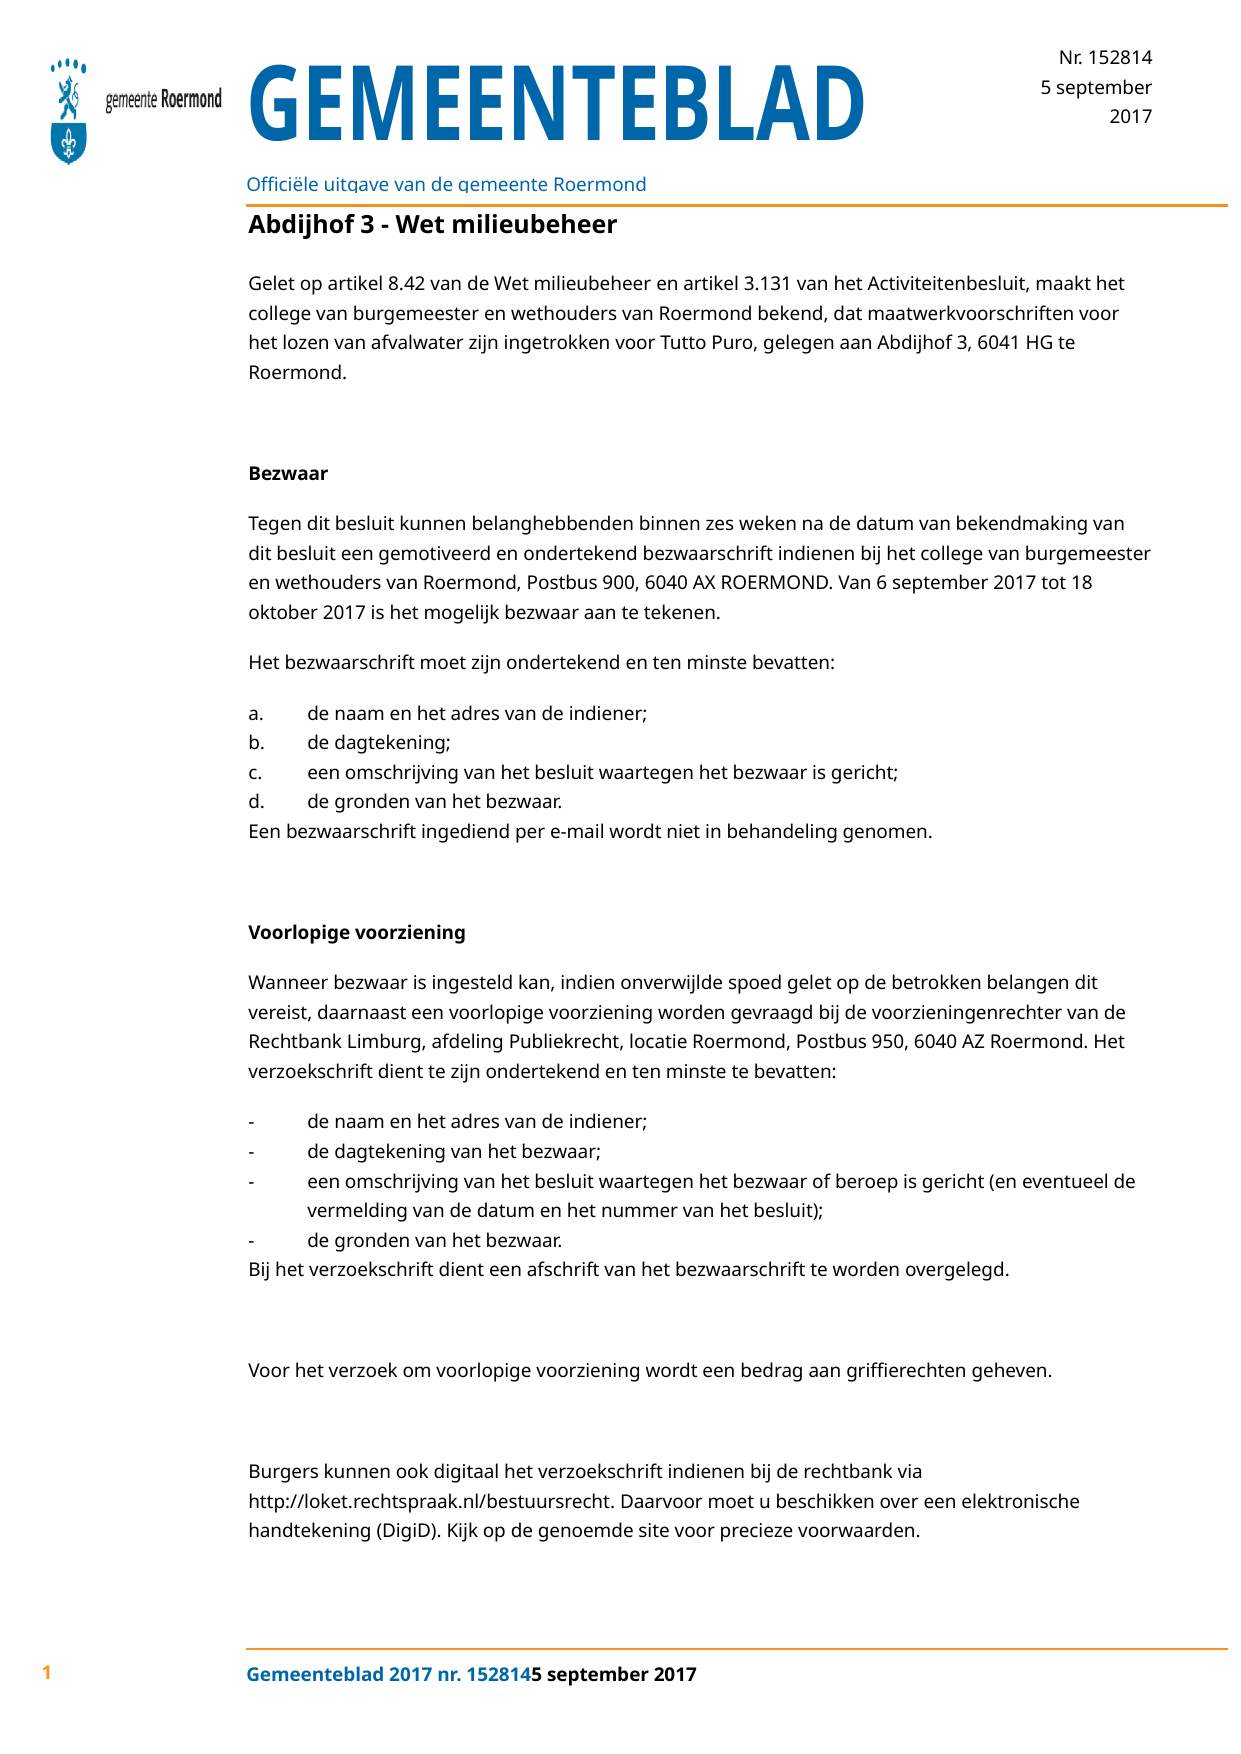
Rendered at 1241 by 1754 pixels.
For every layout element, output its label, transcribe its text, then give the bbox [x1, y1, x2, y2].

list de naam en het adres van de indiener; [248, 1109, 1152, 1134]
list de gronden van het bezwaar. [248, 1227, 1152, 1253]
text Voorlopige voorziening [248, 919, 1152, 945]
list de naam en het adres van de indiener; [248, 700, 1152, 726]
text Wanneer bezwaar is ingesteld kan, indien onverwijlde spoed gelet op de betrokken belangen dit vereist, daarnaast een voorlopige voorziening worden gevraagd bij de voorzieningenrechter van de Rechtbank Limburg, afdeling Publiekrecht, locatie Roermond, Postbus 950, 6040 AZ Roermond. Het verzoekschrift dient te zijn ondertekend en ten minste te bevatten: [248, 969, 1152, 1084]
text Het bezwaarschrift moet zijn ondertekend en ten minste bevatten: [248, 649, 1152, 675]
text Abdijhof 3 - Wet milieubeheer [248, 207, 1152, 241]
text Gelet op artikel 8.42 van de Wet milieubeheer en artikel 3.131 van het Activiteitenbesluit, maakt het college van burgemeester en wethouders van Roermond bekend, dat maatwerkvoorschriften voor het lozen van afvalwater zijn ingetrokken voor Tutto Puro, gelegen aan Abdijhof 3, 6041 HG te Roermond. [248, 270, 1152, 385]
text Voor het verzoek om voorlopige voorziening wordt een bedrag aan griffierechten geheven. [248, 1357, 1152, 1383]
text Een bezwaarschrift ingediend per e-mail wordt niet in behandeling genomen. [248, 818, 1152, 844]
text Tegen dit besluit kunnen belanghebbenden binnen zes weken na de datum van bekendmaking van dit besluit een gemotiveerd en ondertekend bezwaarschrift indienen bij het college van burgemeester en wethouders van Roermond, Postbus 900, 6040 AX ROERMOND. Van 6 september 2017 tot 18 oktober 2017 is het mogelijk bezwaar aan te tekenen. [248, 510, 1152, 625]
text Bezwaar [248, 460, 1152, 486]
list de dagtekening van het bezwaar; [248, 1138, 1152, 1164]
list een omschrijving van het besluit waartegen het bezwaar of beroep is gericht (en eventueel de vermelding van de datum en het nummer van het besluit); [248, 1168, 1152, 1223]
list de gronden van het bezwaar. [248, 789, 1152, 814]
picture [41, 47, 231, 172]
list een omschrijving van het besluit waartegen het bezwaar is gericht; [248, 759, 1152, 785]
list de dagtekening; [248, 729, 1152, 755]
text Bij het verzoekschrift dient een afschrift van het bezwaarschrift te worden overgelegd. [248, 1257, 1152, 1282]
text Burgers kunnen ook digitaal het verzoekschrift indienen bij de rechtbank via http://loket.rechtspraak.nl/bestuursrecht. Daarvoor moet u beschikken over een elektronische handtekening (DigiD). Kijk op de genoemde site voor precieze voorwaarden. [248, 1458, 1152, 1543]
